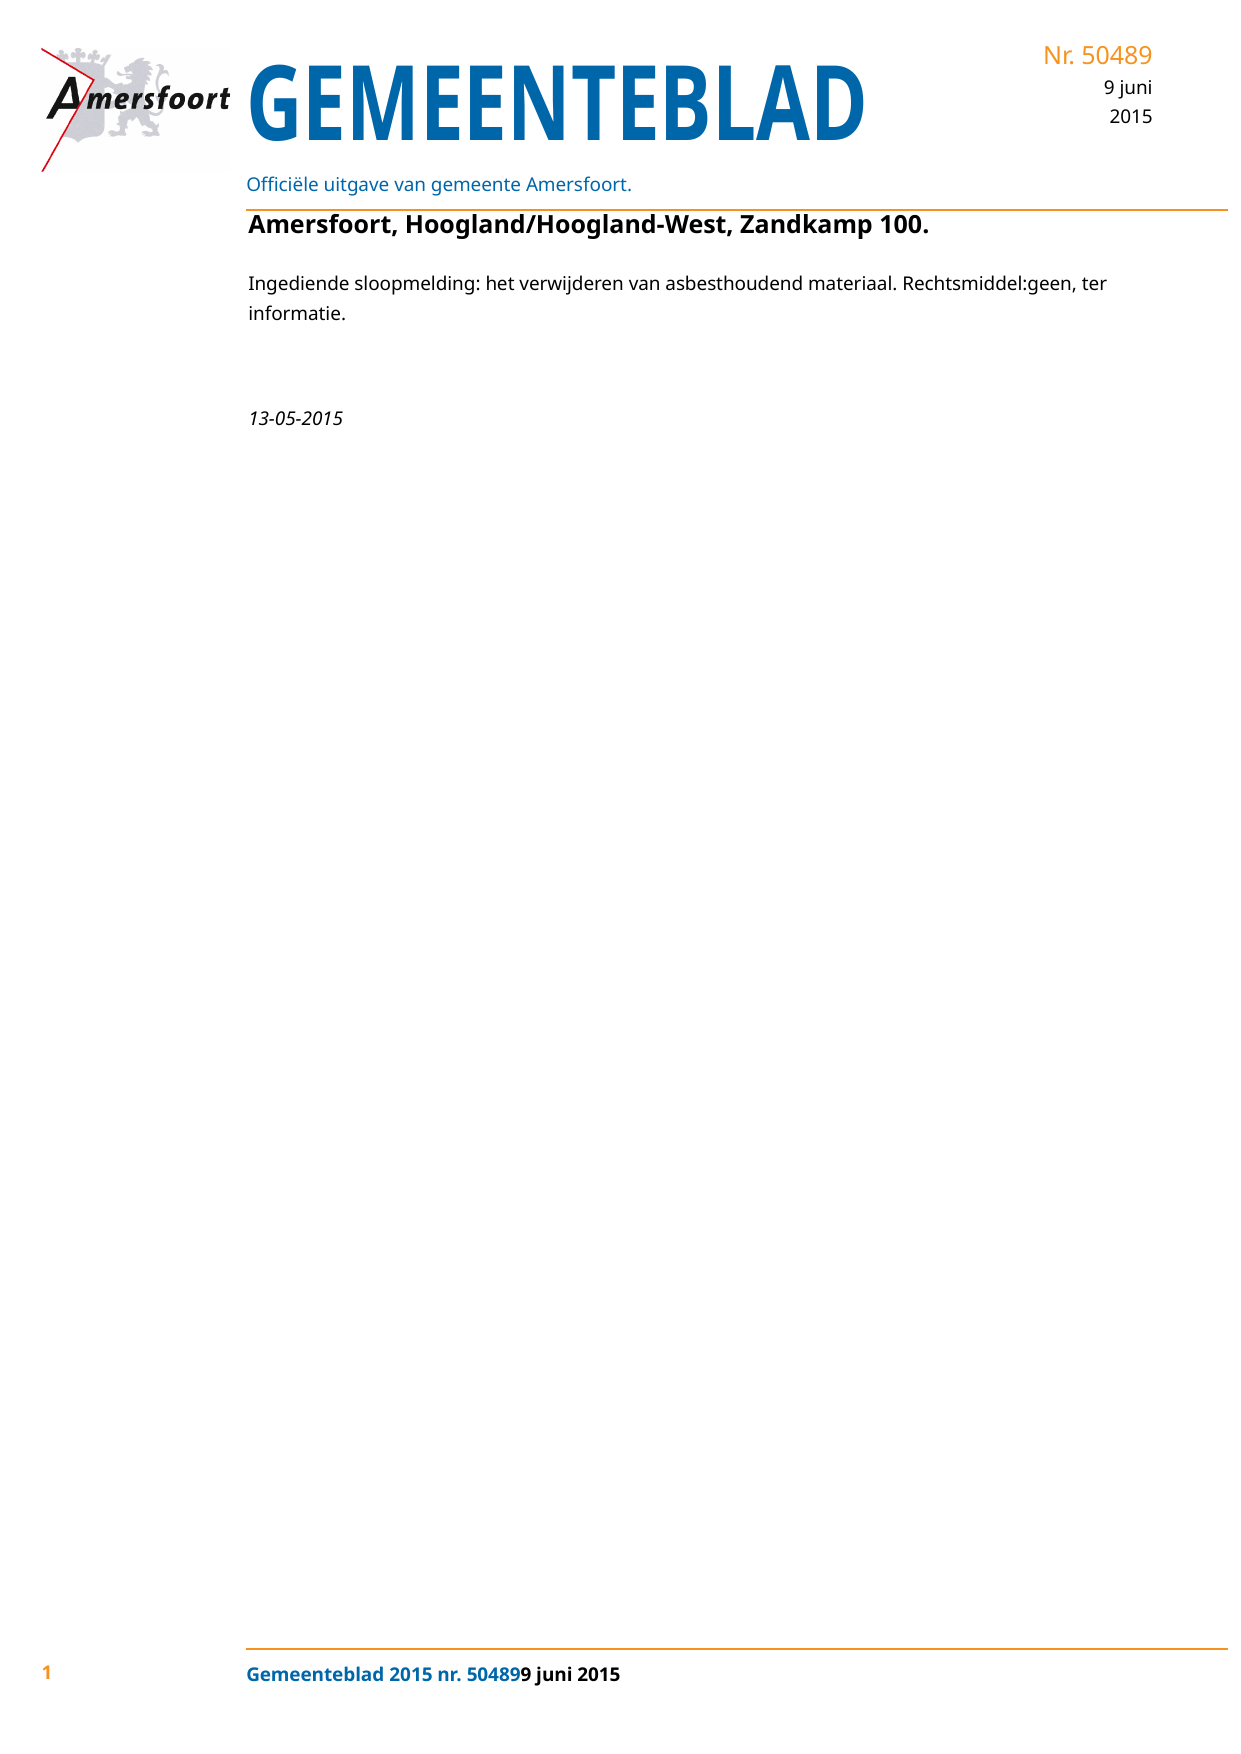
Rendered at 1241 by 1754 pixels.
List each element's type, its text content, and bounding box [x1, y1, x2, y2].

text 13-05-2015 [248, 406, 1152, 431]
picture [41, 47, 231, 172]
text Amersfoort, Hoogland/Hoogland-West, Zandkamp 100. [248, 211, 1152, 241]
text Ingediende sloopmelding: het verwijderen van asbesthoudend materiaal. Rechtsmiddel:geen, ter informatie. [248, 270, 1152, 326]
